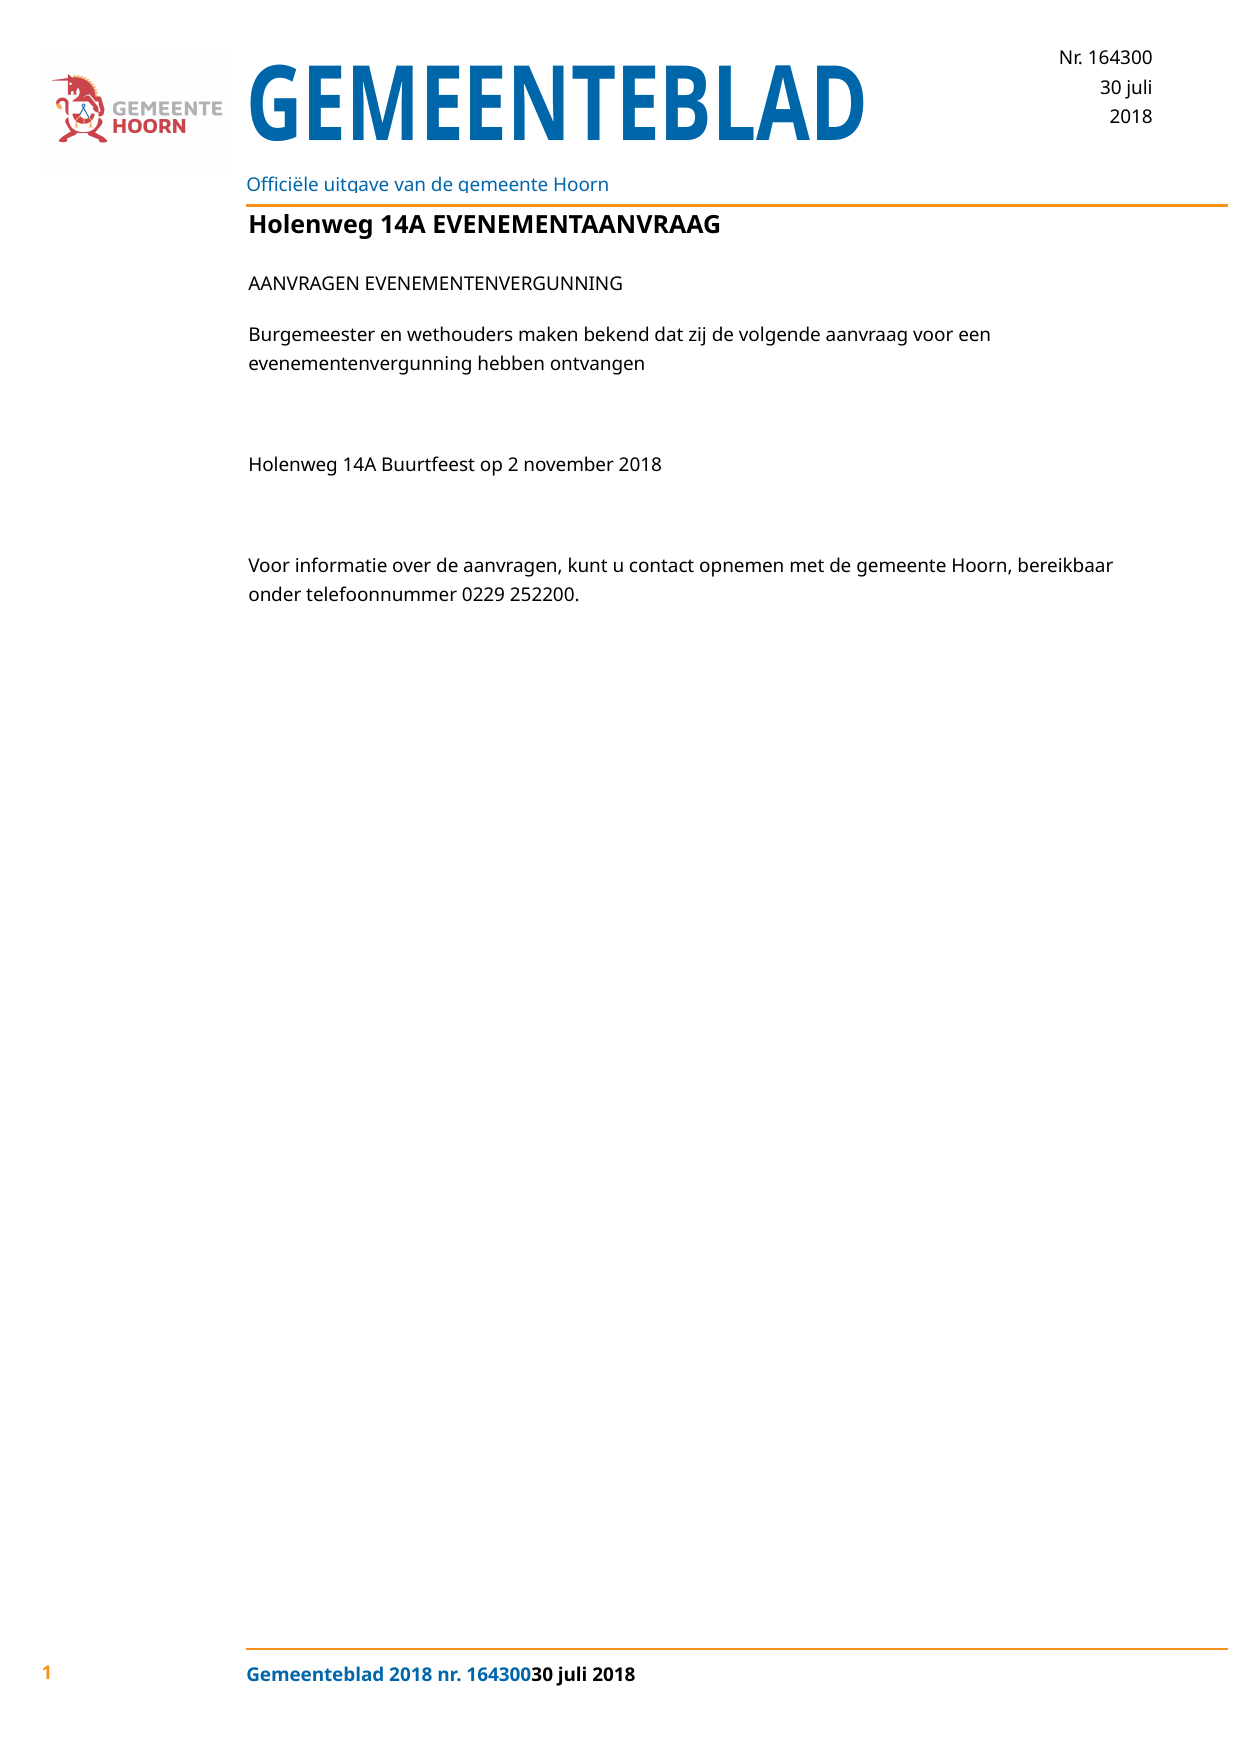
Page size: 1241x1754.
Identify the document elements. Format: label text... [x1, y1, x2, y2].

text Holenweg 14A EVENEMENTAANVRAAG [248, 207, 1152, 241]
picture [41, 47, 231, 172]
text Burgemeester en wethouders maken bekend dat zij de volgende aanvraag voor een evenementenvergunning hebben ontvangen [248, 321, 1152, 376]
text Holenweg 14A Buurtfeest op 2 november 2018 [248, 451, 1152, 477]
text AANVRAGEN EVENEMENTENVERGUNNING [248, 270, 1152, 296]
text Voor informatie over de aanvragen, kunt u contact opnemen met de gemeente Hoorn, bereikbaar onder telefoonnummer 0229 252200. [248, 552, 1152, 607]
